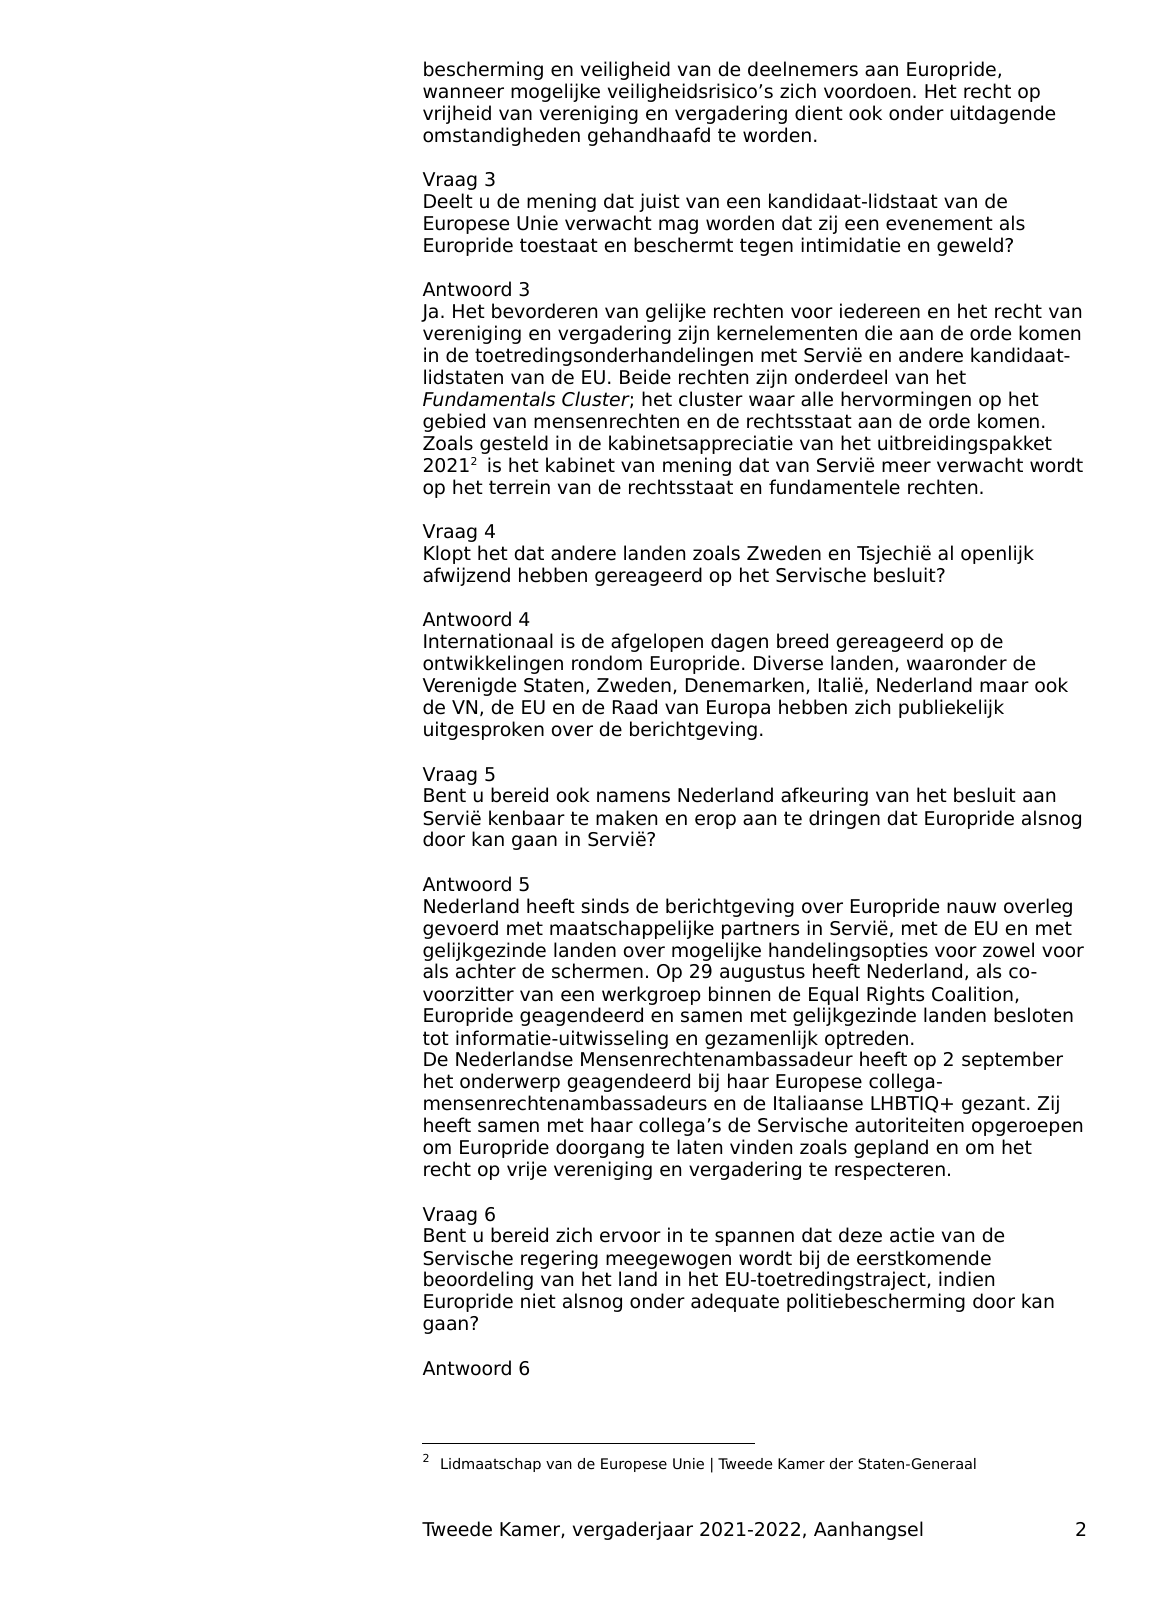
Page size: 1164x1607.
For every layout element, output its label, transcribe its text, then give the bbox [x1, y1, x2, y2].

text De Nederlandse Mensenrechtenambassadeur heeft op 2 september het onderwerp geagendeerd bij haar Europese collega-mensenrechtenambassadeurs en de Italiaanse LHBTIQ+ gezant. Zij heeft samen met haar collega’s de Servische autoriteiten opgeroepen om Europride doorgang te laten vinden zoals gepland en om het recht op vrije vereniging en vergadering te respecteren. [422, 1049, 1087, 1181]
text Ja. Het bevorderen van gelijke rechten voor iedereen en het recht van vereniging en vergadering zijn kernelementen die aan de orde komen in de toetredingsonderhandelingen met Servië en andere kandidaat-lidstaten van de EU. Beide rechten zijn onderdeel van het Fundamentals Cluster; het cluster waar alle hervormingen op het gebied van mensenrechten en de rechtsstaat aan de orde komen. Zoals gesteld in de kabinetsappreciatie van het uitbreidingspakket 2021 is het kabinet van mening dat van Servië meer verwacht wordt op het terrein van de rechtsstaat en fundamentele rechten. [422, 301, 1087, 499]
text Antwoord 6 [422, 1357, 1087, 1379]
text Klopt het dat andere landen zoals Zweden en Tsjechië al openlijk afwijzend hebben gereageerd op het Servische besluit? [422, 543, 1087, 587]
text Lidmaatschap van de Europese Unie | Tweede Kamer der Staten-Generaal [422, 1452, 1087, 1474]
text Vraag 4 [422, 521, 1087, 543]
text Antwoord 4 [422, 609, 1087, 631]
text Deelt u de mening dat juist van een kandidaat-lidstaat van de Europese Unie verwacht mag worden dat zij een evenement als Europride toestaat en beschermt tegen intimidatie en geweld? [422, 191, 1087, 257]
text Vraag 6 [422, 1203, 1087, 1225]
text Nederland heeft sinds de berichtgeving over Europride nauw overleg gevoerd met maatschappelijke partners in Servië, met de EU en met gelijkgezinde landen over mogelijke handelingsopties voor zowel voor als achter de schermen. Op 29 augustus heeft Nederland, als co-voorzitter van een werkgroep binnen de Equal Rights Coalition, Europride geagendeerd en samen met gelijkgezinde landen besloten tot informatie-uitwisseling en gezamenlijk optreden. [422, 896, 1087, 1049]
text Bent u bereid zich ervoor in te spannen dat deze actie van de Servische regering meegewogen wordt bij de eerstkomende beoordeling van het land in het EU-toetredingstraject, indien Europride niet alsnog onder adequate politiebescherming door kan gaan? [422, 1225, 1087, 1335]
text Antwoord 3 [422, 279, 1087, 301]
text Internationaal is de afgelopen dagen breed gereageerd op de ontwikkelingen rondom Europride. Diverse landen, waaronder de Verenigde Staten, Zweden, Denemarken, Italië, Nederland maar ook de VN, de EU en de Raad van Europa hebben zich publiekelijk uitgesproken over de berichtgeving. [422, 631, 1087, 741]
text Vraag 5 [422, 763, 1087, 785]
text bescherming en veiligheid van de deelnemers aan Europride, wanneer mogelijke veiligheidsrisico’s zich voordoen. Het recht op vrijheid van vereniging en vergadering dient ook onder uitdagende omstandigheden gehandhaafd te worden. [422, 59, 1087, 147]
text Vraag 3 [422, 169, 1087, 191]
text Antwoord 5 [422, 873, 1087, 896]
text Bent u bereid ook namens Nederland afkeuring van het besluit aan Servië kenbaar te maken en erop aan te dringen dat Europride alsnog door kan gaan in Servië? [422, 785, 1087, 851]
